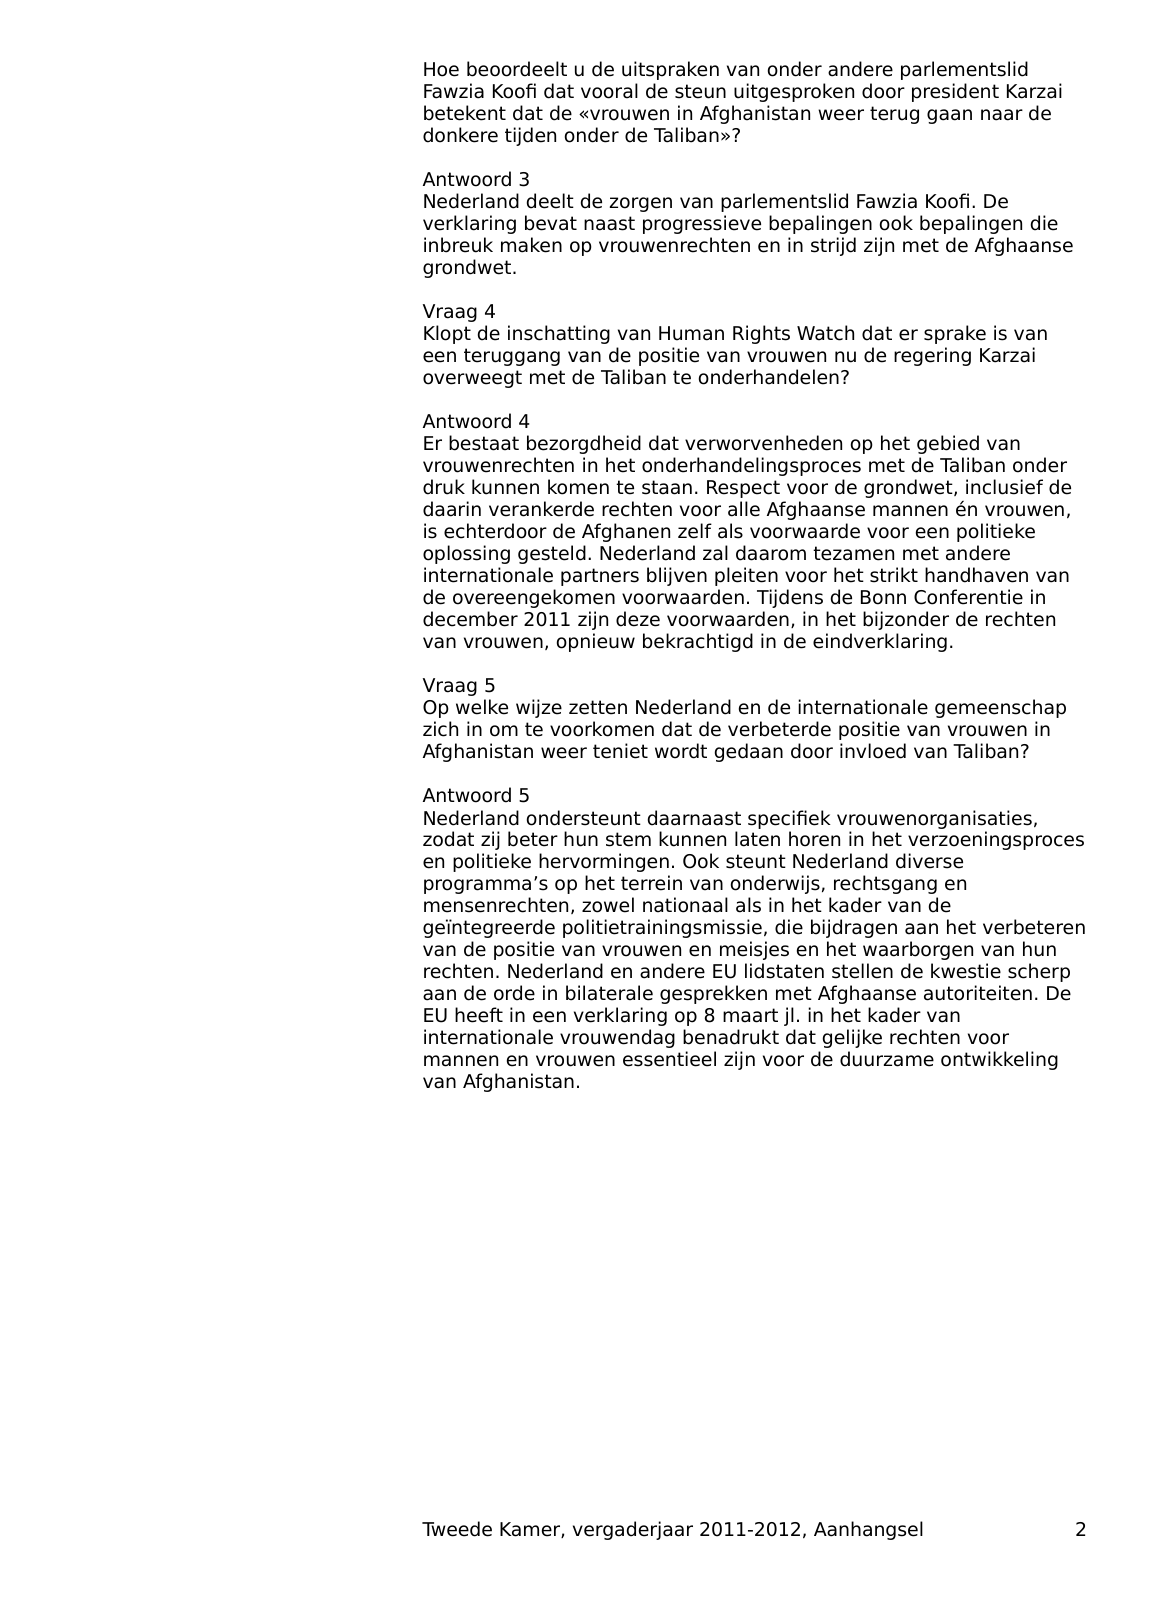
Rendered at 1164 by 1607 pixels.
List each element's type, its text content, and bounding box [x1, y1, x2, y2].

text Nederland deelt de zorgen van parlementslid Fawzia Koofi. De verklaring bevat naast progressieve bepalingen ook bepalingen die inbreuk maken op vrouwenrechten en in strijd zijn met de Afghaanse grondwet. [422, 191, 1087, 279]
text Nederland ondersteunt daarnaast specifiek vrouwenorganisaties, zodat zij beter hun stem kunnen laten horen in het verzoeningsproces en politieke hervormingen. Ook steunt Nederland diverse programma’s op het terrein van onderwijs, rechtsgang en mensenrechten, zowel nationaal als in het kader van de geïntegreerde politietrainingsmissie, die bijdragen aan het verbeteren van de positie van vrouwen en meisjes en het waarborgen van hun rechten. Nederland en andere EU lidstaten stellen de kwestie scherp aan de orde in bilaterale gesprekken met Afghaanse autoriteiten. De EU heeft in een verklaring op 8 maart jl. in het kader van internationale vrouwendag benadrukt dat gelijke rechten voor mannen en vrouwen essentieel zijn voor de duurzame ontwikkeling van Afghanistan. [422, 807, 1087, 1093]
text Klopt de inschatting van Human Rights Watch dat er sprake is van een teruggang van de positie van vrouwen nu de regering Karzai overweegt met de Taliban te onderhandelen? [422, 323, 1087, 389]
text Hoe beoordeelt u de uitspraken van onder andere parlementslid Fawzia Koofi dat vooral de steun uitgesproken door president Karzai betekent dat de «vrouwen in Afghanistan weer terug gaan naar de donkere tijden onder de Taliban»? [422, 59, 1087, 147]
text Vraag 5 [422, 675, 1087, 697]
text Op welke wijze zetten Nederland en de internationale gemeenschap zich in om te voorkomen dat de verbeterde positie van vrouwen in Afghanistan weer teniet wordt gedaan door invloed van Taliban? [422, 697, 1087, 763]
text Vraag 4 [422, 301, 1087, 323]
text Antwoord 4 [422, 411, 1087, 433]
text Antwoord 3 [422, 169, 1087, 191]
text Antwoord 5 [422, 785, 1087, 807]
text Er bestaat bezorgdheid dat verworvenheden op het gebied van vrouwenrechten in het onderhandelingsproces met de Taliban onder druk kunnen komen te staan. Respect voor de grondwet, inclusief de daarin verankerde rechten voor alle Afghaanse mannen én vrouwen, is echterdoor de Afghanen zelf als voorwaarde voor een politieke oplossing gesteld. Nederland zal daarom tezamen met andere internationale partners blijven pleiten voor het strikt handhaven van de overeengekomen voorwaarden. Tijdens de Bonn Conferentie in december 2011 zijn deze voorwaarden, in het bijzonder de rechten van vrouwen, opnieuw bekrachtigd in de eindverklaring. [422, 433, 1087, 653]
